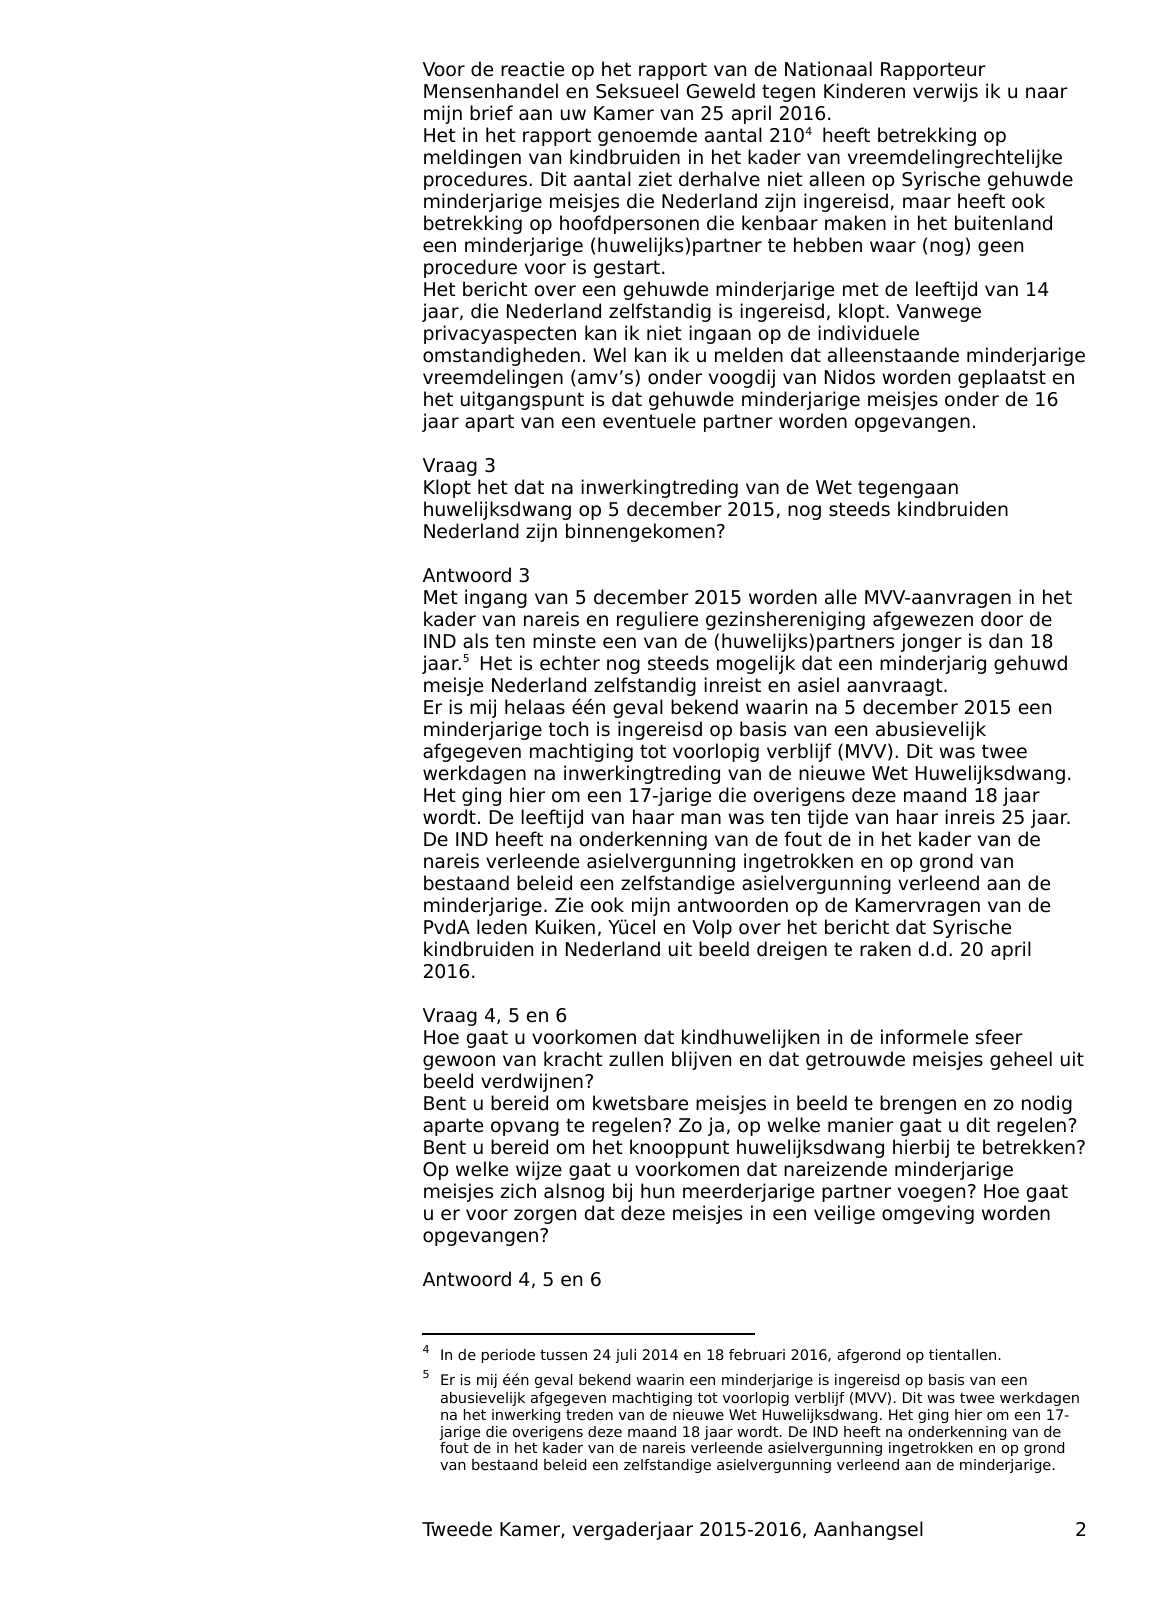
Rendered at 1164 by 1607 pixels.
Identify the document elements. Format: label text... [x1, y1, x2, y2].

text Antwoord 4, 5 en 6 [422, 1269, 1087, 1291]
text Het in het rapport genoemde aantal 210 heeft betrekking op meldingen van kindbruiden in het kader van vreemdelingrechtelijke procedures. Dit aantal ziet derhalve niet alleen op Syrische gehuwde minderjarige meisjes die Nederland zijn ingereisd, maar heeft ook betrekking op hoofdpersonen die kenbaar maken in het buitenland een minderjarige (huwelijks)partner te hebben waar (nog) geen procedure voor is gestart. [422, 125, 1087, 279]
text Het bericht over een gehuwde minderjarige met de leeftijd van 14 jaar, die Nederland zelfstandig is ingereisd, klopt. Vanwege privacyaspecten kan ik niet ingaan op de individuele omstandigheden. Wel kan ik u melden dat alleenstaande minderjarige vreemdelingen (amv’s) onder voogdij van Nidos worden geplaatst en het uitgangspunt is dat gehuwde minderjarige meisjes onder de 16 jaar apart van een eventuele partner worden opgevangen. [422, 279, 1087, 433]
text Vraag 4, 5 en 6 [422, 1005, 1087, 1027]
text Klopt het dat na inwerkingtreding van de Wet tegengaan huwelijksdwang op 5 december 2015, nog steeds kindbruiden Nederland zijn binnengekomen? [422, 477, 1087, 543]
text Hoe gaat u voorkomen dat kindhuwelijken in de informele sfeer gewoon van kracht zullen blijven en dat getrouwde meisjes geheel uit beeld verdwijnen? [422, 1027, 1087, 1093]
text In de periode tussen 24 juli 2014 en 18 februari 2016, afgerond op tientallen. [422, 1343, 1087, 1365]
text Op welke wijze gaat u voorkomen dat nareizende minderjarige meisjes zich alsnog bij hun meerderjarige partner voegen? Hoe gaat u er voor zorgen dat deze meisjes in een veilige omgeving worden opgevangen? [422, 1159, 1087, 1247]
text Bent u bereid om kwetsbare meisjes in beeld te brengen en zo nodig aparte opvang te regelen? Zo ja, op welke manier gaat u dit regelen? Bent u bereid om het knooppunt huwelijksdwang hierbij te betrekken? [422, 1093, 1087, 1159]
text Met ingang van 5 december 2015 worden alle MVV-aanvragen in het kader van nareis en reguliere gezinshereniging afgewezen door de IND als ten minste een van de (huwelijks)partners jonger is dan 18 jaar. Het is echter nog steeds mogelijk dat een minderjarig gehuwd meisje Nederland zelfstandig inreist en asiel aanvraagt. [422, 587, 1087, 697]
text Er is mij helaas één geval bekend waarin na 5 december 2015 een minderjarige toch is ingereisd op basis van een abusievelijk afgegeven machtiging tot voorlopig verblijf (MVV). Dit was twee werkdagen na inwerkingtreding van de nieuwe Wet Huwelijksdwang. Het ging hier om een 17-jarige die overigens deze maand 18 jaar wordt. De leeftijd van haar man was ten tijde van haar inreis 25 jaar. De IND heeft na onderkenning van de fout de in het kader van de nareis verleende asielvergunning ingetrokken en op grond van bestaand beleid een zelfstandige asielvergunning verleend aan de minderjarige. Zie ook mijn antwoorden op de Kamervragen van de PvdA leden Kuiken, Yücel en Volp over het bericht dat Syrische kindbruiden in Nederland uit beeld dreigen te raken d.d. 20 april 2016. [422, 697, 1087, 983]
text Vraag 3 [422, 455, 1087, 477]
text Antwoord 3 [422, 565, 1087, 587]
text Voor de reactie op het rapport van de Nationaal Rapporteur Mensenhandel en Seksueel Geweld tegen Kinderen verwijs ik u naar mijn brief aan uw Kamer van 25 april 2016. [422, 59, 1087, 125]
text Er is mij één geval bekend waarin een minderjarige is ingereisd op basis van een abusievelijk afgegeven machtiging tot voorlopig verblijf (MVV). Dit was twee werkdagen na het inwerking treden van de nieuwe Wet Huwelijksdwang. Het ging hier om een 17-jarige die overigens deze maand 18 jaar wordt. De IND heeft na onderkenning van de fout de in het kader van de nareis verleende asielvergunning ingetrokken en op grond van bestaand beleid een zelfstandige asielvergunning verleend aan de minderjarige. [422, 1368, 1087, 1474]
